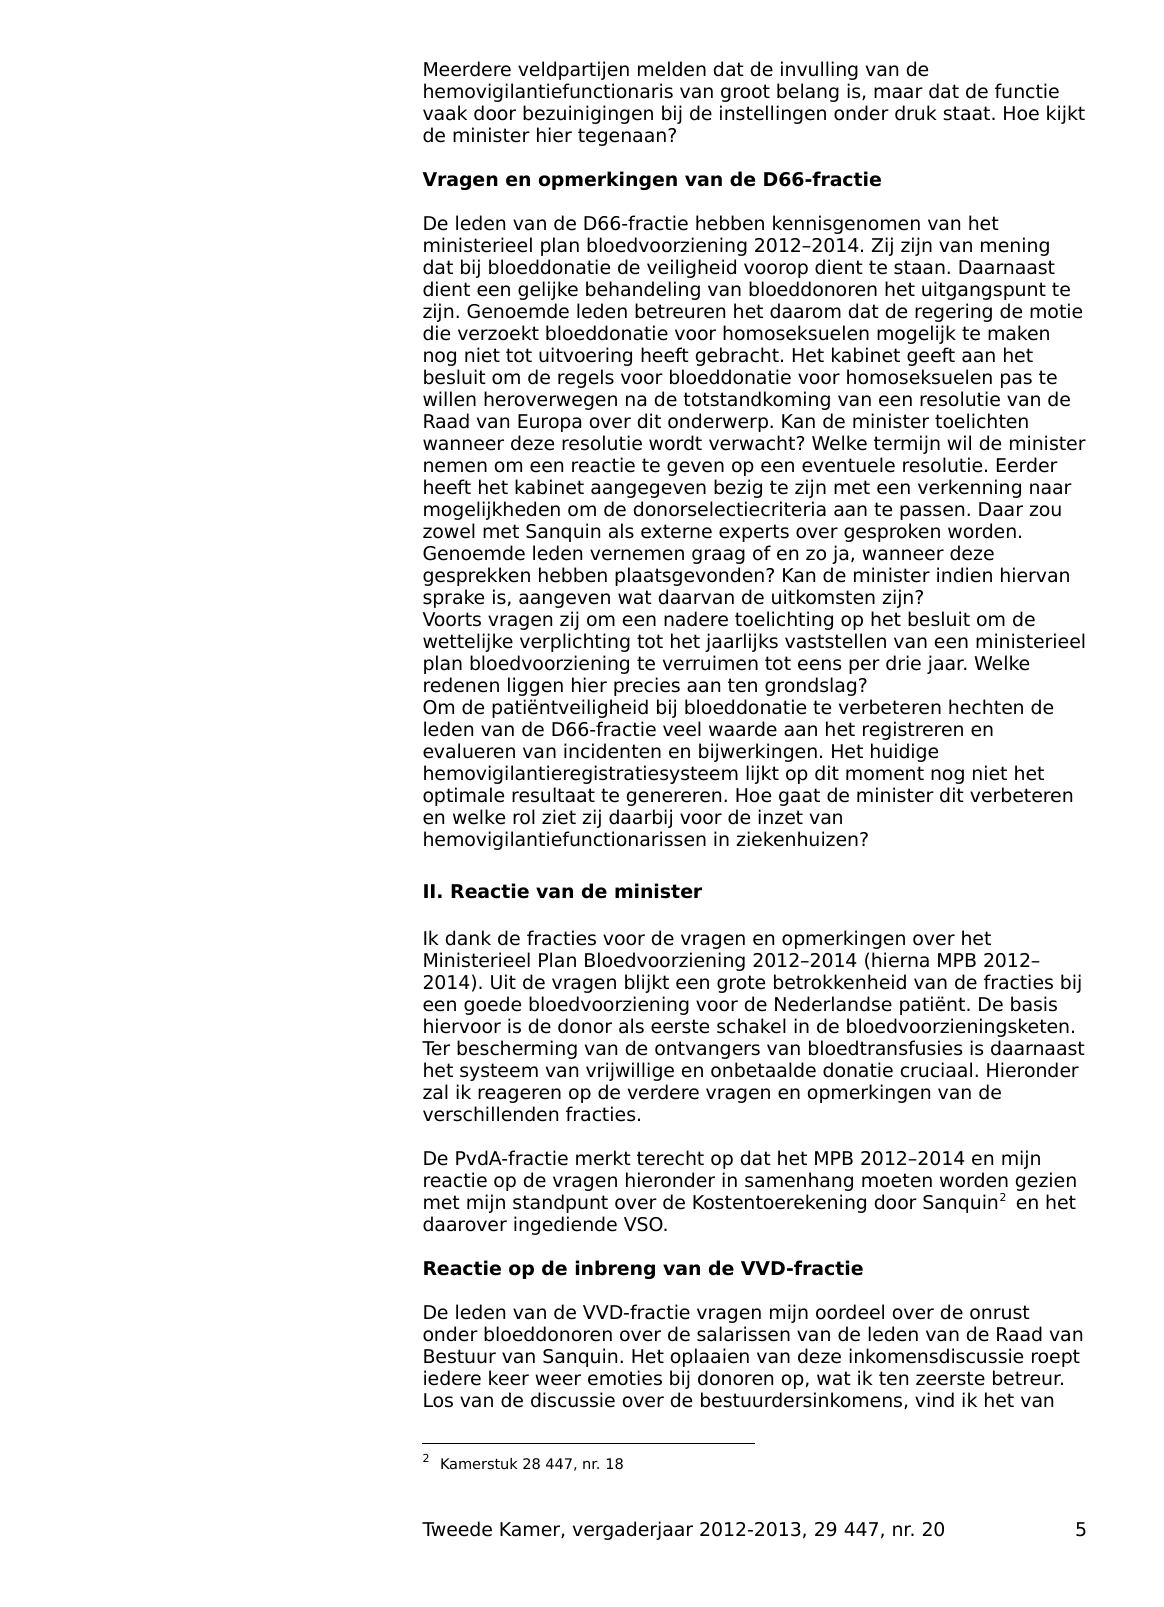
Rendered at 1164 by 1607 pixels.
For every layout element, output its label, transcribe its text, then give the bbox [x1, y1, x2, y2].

text Om de patiëntveiligheid bij bloeddonatie te verbeteren hechten de leden van de D66-fractie veel waarde aan het registreren en evalueren van incidenten en bijwerkingen. Het huidige hemovigilantieregistratiesysteem lijkt op dit moment nog niet het optimale resultaat te genereren. Hoe gaat de minister dit verbeteren en welke rol ziet zij daarbij voor de inzet van hemovigilantiefunctionarissen in ziekenhuizen? [422, 697, 1087, 851]
subtitle Reactie op de inbreng van de VVD-fractie [422, 1258, 1087, 1280]
text Ik dank de fracties voor de vragen en opmerkingen over het Ministerieel Plan Bloedvoorziening 2012–2014 (hierna MPB 2012–2014). Uit de vragen blijkt een grote betrokkenheid van de fracties bij een goede bloedvoorziening voor de Nederlandse patiënt. De basis hiervoor is de donor als eerste schakel in de bloedvoorzieningsketen. Ter bescherming van de ontvangers van bloedtransfusies is daarnaast het systeem van vrijwillige en onbetaalde donatie cruciaal. Hieronder zal ik reageren op de verdere vragen en opmerkingen van de verschillenden fracties. [422, 928, 1087, 1126]
text De PvdA-fractie merkt terecht op dat het MPB 2012–2014 en mijn reactie op de vragen hieronder in samenhang moeten worden gezien met mijn standpunt over de Kostentoerekening door Sanquin en het daarover ingediende VSO. [422, 1148, 1087, 1236]
text Meerdere veldpartijen melden dat de invulling van de hemovigilantiefunctionaris van groot belang is, maar dat de functie vaak door bezuinigingen bij de instellingen onder druk staat. Hoe kijkt de minister hier tegenaan? [422, 59, 1087, 147]
subtitle Vragen en opmerkingen van de D66-fractie [422, 169, 1087, 191]
text De leden van de VVD-fractie vragen mijn oordeel over de onrust onder bloeddonoren over de salarissen van de leden van de Raad van Bestuur van Sanquin. Het oplaaien van deze inkomensdiscussie roept iedere keer weer emoties bij donoren op, wat ik ten zeerste betreur. Los van de discussie over de bestuurdersinkomens, vind ik het van [422, 1302, 1087, 1412]
text Voorts vragen zij om een nadere toelichting op het besluit om de wettelijke verplichting tot het jaarlijks vaststellen van een ministerieel plan bloedvoorziening te verruimen tot eens per drie jaar. Welke redenen liggen hier precies aan ten grondslag? [422, 609, 1087, 697]
text Kamerstuk 28 447, nr. 18 [422, 1452, 1087, 1474]
subtitle II. Reactie van de minister [422, 881, 1087, 903]
text De leden van de D66-fractie hebben kennisgenomen van het ministerieel plan bloedvoorziening 2012–2014. Zij zijn van mening dat bij bloeddonatie de veiligheid voorop dient te staan. Daarnaast dient een gelijke behandeling van bloeddonoren het uitgangspunt te zijn. Genoemde leden betreuren het daarom dat de regering de motie die verzoekt bloeddonatie voor homoseksuelen mogelijk te maken nog niet tot uitvoering heeft gebracht. Het kabinet geeft aan het besluit om de regels voor bloeddonatie voor homoseksuelen pas te willen heroverwegen na de totstandkoming van een resolutie van de Raad van Europa over dit onderwerp. Kan de minister toelichten wanneer deze resolutie wordt verwacht? Welke termijn wil de minister nemen om een reactie te geven op een eventuele resolutie. Eerder heeft het kabinet aangegeven bezig te zijn met een verkenning naar mogelijkheden om de donorselectiecriteria aan te passen. Daar zou zowel met Sanquin als externe experts over gesproken worden. Genoemde leden vernemen graag of en zo ja, wanneer deze gesprekken hebben plaatsgevonden? Kan de minister indien hiervan sprake is, aangeven wat daarvan de uitkomsten zijn? [422, 213, 1087, 609]
